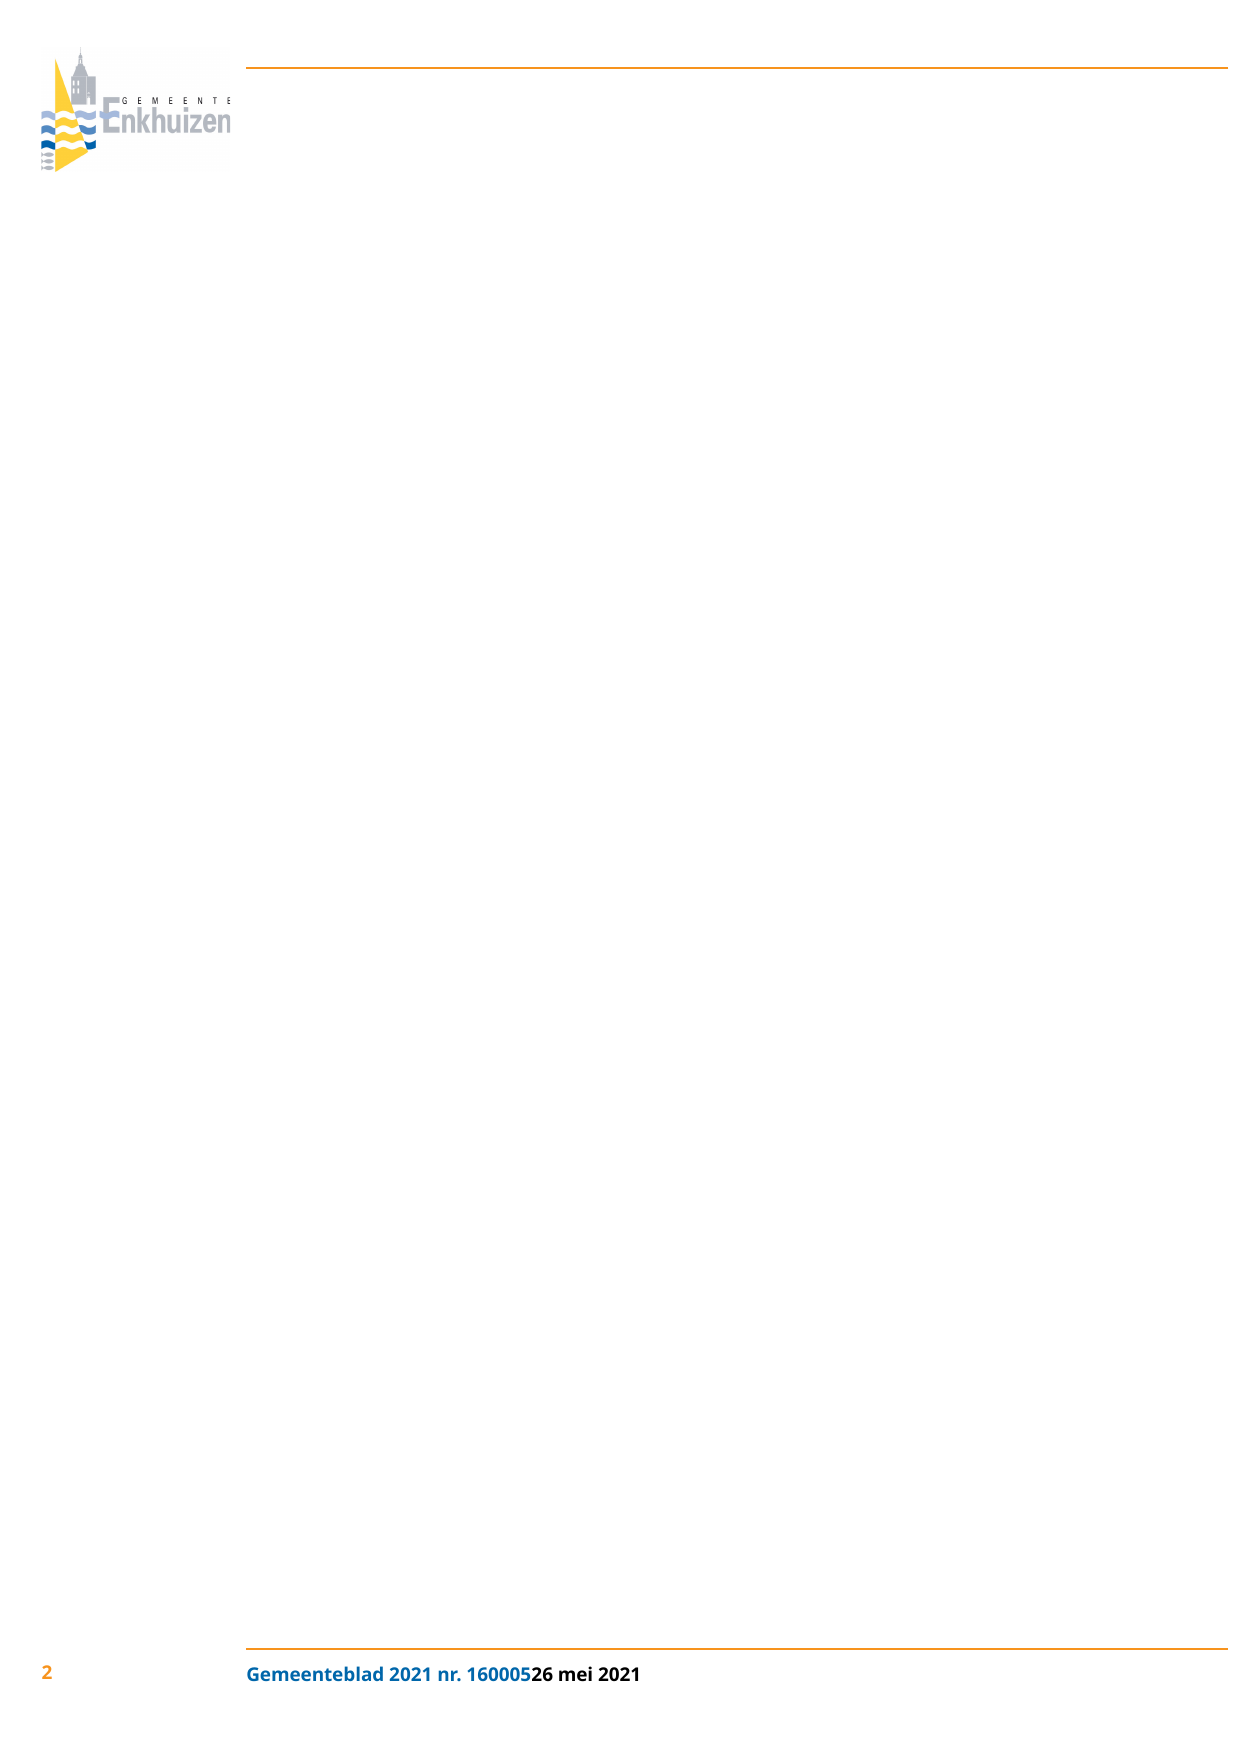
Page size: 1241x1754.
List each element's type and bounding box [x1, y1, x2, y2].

picture [41, 47, 231, 172]
